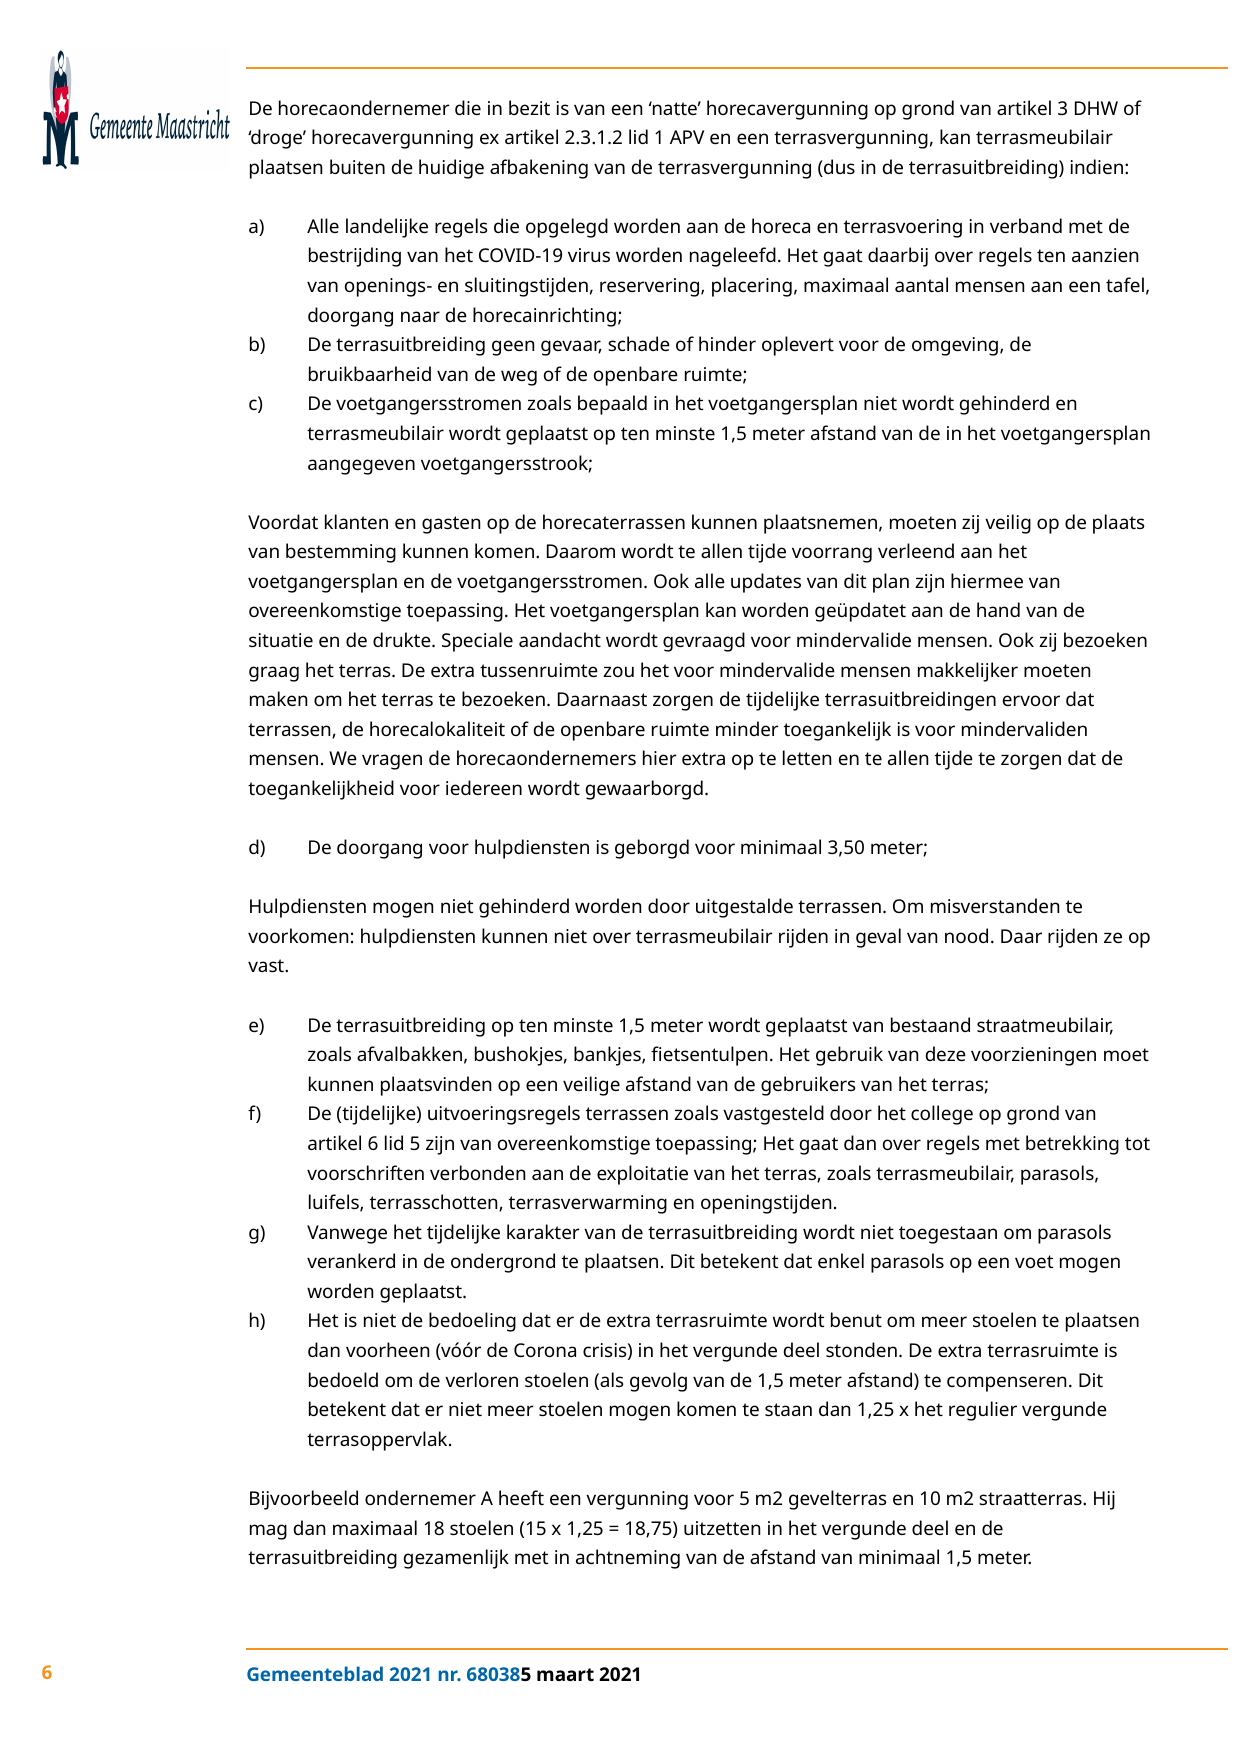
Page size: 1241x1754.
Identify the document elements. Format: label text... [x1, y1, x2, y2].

list De terrasuitbreiding geen gevaar, schade of hinder oplevert voor de omgeving, de bruikbaarheid van de weg of de openbare ruimte; [248, 331, 1152, 387]
list De (tijdelijke) uitvoeringsregels terrassen zoals vastgesteld door het college op grond van artikel 6 lid 5 zijn van overeenkomstige toepassing; Het gaat dan over regels met betrekking tot voorschriften verbonden aan de exploitatie van het terras, zoals terrasmeubilair, parasols, luifels, terrasschotten, terrasverwarming en openingstijden. [248, 1101, 1152, 1215]
list Vanwege het tijdelijke karakter van de terrasuitbreiding wordt niet toegestaan om parasols verankerd in de ondergrond te plaatsen. Dit betekent dat enkel parasols op een voet mogen worden geplaatst. [248, 1219, 1152, 1304]
picture [41, 47, 231, 172]
text De horecaondernemer die in bezit is van een ‘natte’ horecavergunning op grond van artikel 3 DHW of ‘droge’ horecavergunning ex artikel 2.3.1.2 lid 1 APV en een terrasvergunning, kan terrasmeubilair plaatsen buiten de huidige afbakening van de terrasvergunning (dus in de terrasuitbreiding) indien: [248, 95, 1152, 180]
list De doorgang voor hulpdiensten is geborgd voor minimaal 3,50 meter; [248, 834, 1152, 860]
text Bijvoorbeeld ondernemer A heeft een vergunning voor 5 m2 gevelterras en 10 m2 straatterras. Hij mag dan maximaal 18 stoelen (15 x 1,25 = 18,75) uitzetten in het vergunde deel en de terrasuitbreiding gezamenlijk met in achtneming van de afstand van minimaal 1,5 meter. [248, 1485, 1152, 1570]
list Alle landelijke regels die opgelegd worden aan de horeca en terrasvoering in verband met de bestrijding van het COVID-19 virus worden nageleefd. Het gaat daarbij over regels ten aanzien van openings- en sluitingstijden, reservering, placering, maximaal aantal mensen aan een tafel, doorgang naar de horecainrichting; [248, 213, 1152, 328]
list Het is niet de bedoeling dat er de extra terrasruimte wordt benut om meer stoelen te plaatsen dan voorheen (vóór de Corona crisis) in het vergunde deel stonden. De extra terrasruimte is bedoeld om de verloren stoelen (als gevolg van de 1,5 meter afstand) te compenseren. Dit betekent dat er niet meer stoelen mogen komen te staan dan 1,25 x het regulier vergunde terrasoppervlak. [248, 1308, 1152, 1452]
list De voetgangersstromen zoals bepaald in het voetgangersplan niet wordt gehinderd en terrasmeubilair wordt geplaatst op ten minste 1,5 meter afstand van de in het voetgangersplan aangegeven voetgangersstrook; [248, 391, 1152, 476]
text Hulpdiensten mogen niet gehinderd worden door uitgestalde terrassen. Om misverstanden te voorkomen: hulpdiensten kunnen niet over terrasmeubilair rijden in geval van nood. Daar rijden ze op vast. [248, 893, 1152, 978]
text Voordat klanten en gasten op de horecaterrassen kunnen plaatsnemen, moeten zij veilig op de plaats van bestemming kunnen komen. Daarom wordt te allen tijde voorrang verleend aan het voetgangersplan en de voetgangersstromen. Ook alle updates van dit plan zijn hiermee van overeenkomstige toepassing. Het voetgangersplan kan worden geüpdatet aan de hand van de situatie en de drukte. Speciale aandacht wordt gevraagd voor mindervalide mensen. Ook zij bezoeken graag het terras. De extra tussenruimte zou het voor mindervalide mensen makkelijker moeten maken om het terras te bezoeken. Daarnaast zorgen de tijdelijke terrasuitbreidingen ervoor dat terrassen, de horecalokaliteit of de openbare ruimte minder toegankelijk is voor mindervaliden mensen. We vragen de horecaondernemers hier extra op te letten en te allen tijde te zorgen dat de toegankelijkheid voor iedereen wordt gewaarborgd. [248, 509, 1152, 801]
list De terrasuitbreiding op ten minste 1,5 meter wordt geplaatst van bestaand straatmeubilair, zoals afvalbakken, bushokjes, bankjes, fietsentulpen. Het gebruik van deze voorzieningen moet kunnen plaatsvinden op een veilige afstand van de gebruikers van het terras; [248, 1012, 1152, 1097]
